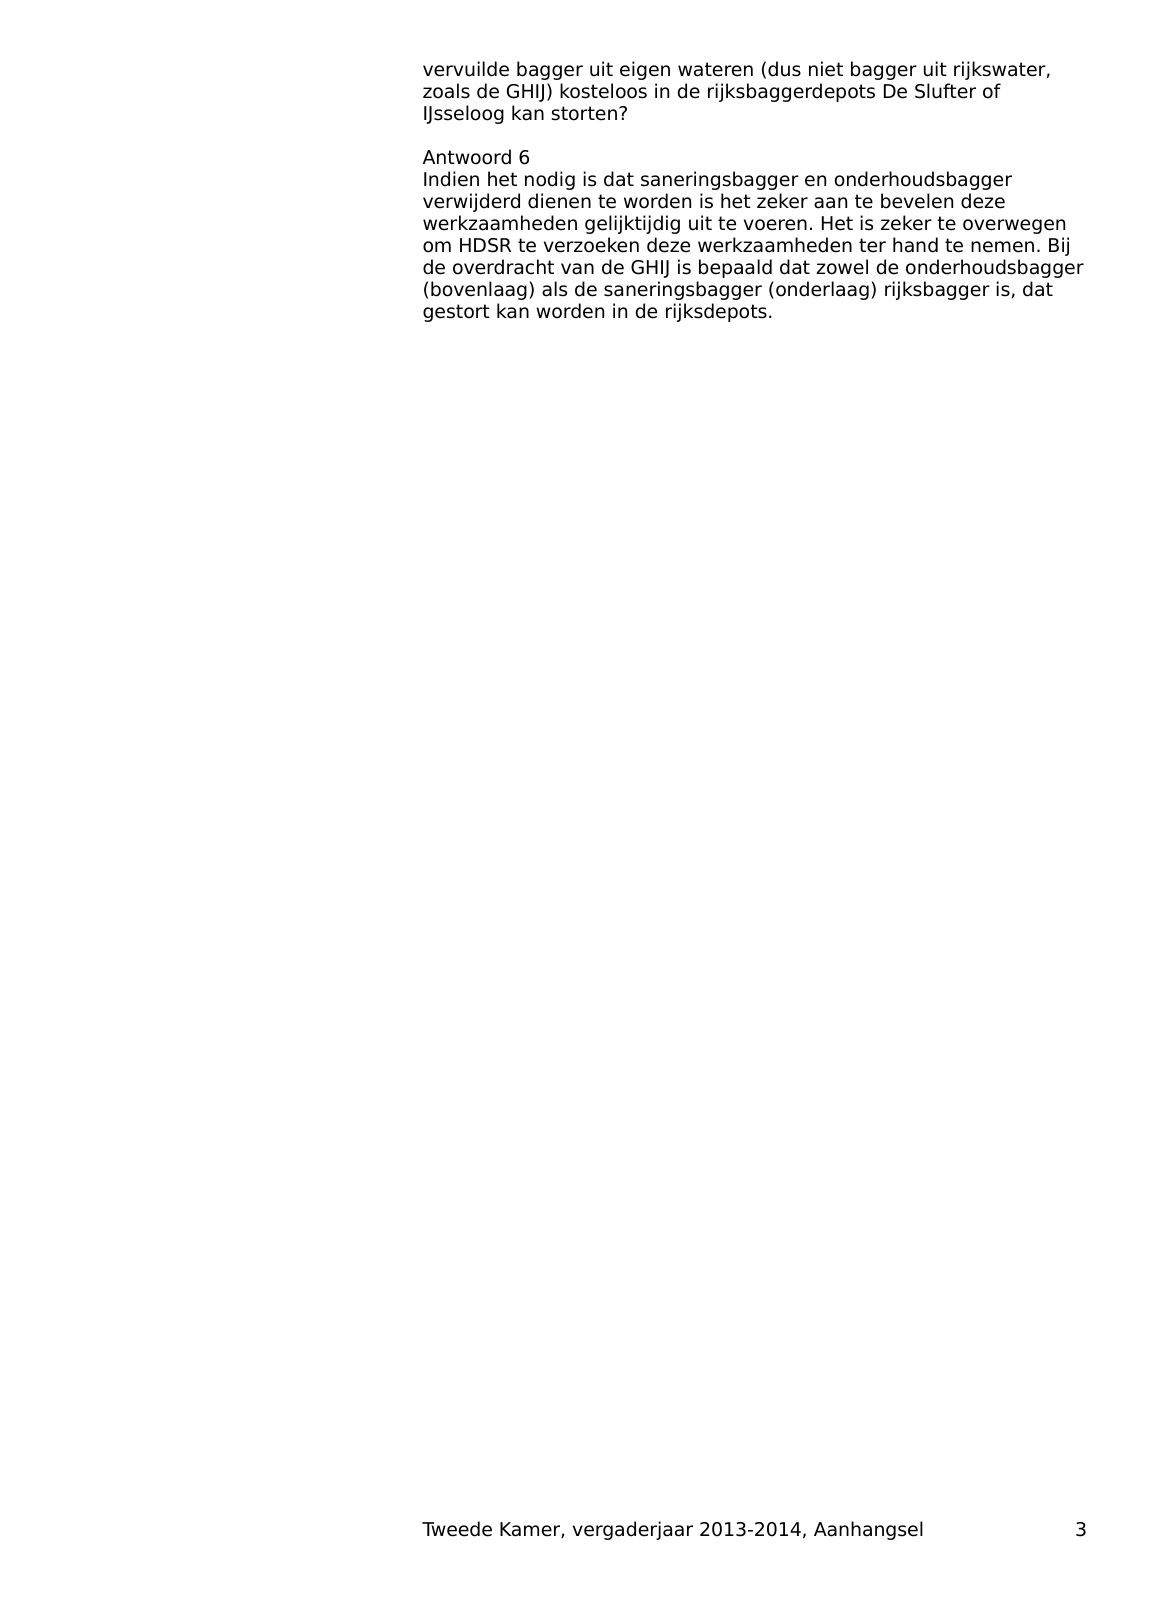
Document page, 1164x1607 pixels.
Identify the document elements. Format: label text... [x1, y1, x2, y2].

text vervuilde bagger uit eigen wateren (dus niet bagger uit rijkswater, zoals de GHIJ) kosteloos in de rijksbaggerdepots De Slufter of IJsseloog kan storten? [422, 59, 1087, 125]
text Antwoord 6 [422, 147, 1087, 169]
text Indien het nodig is dat saneringsbagger en onderhoudsbagger verwijderd dienen te worden is het zeker aan te bevelen deze werkzaamheden gelijktijdig uit te voeren. Het is zeker te overwegen om HDSR te verzoeken deze werkzaamheden ter hand te nemen. Bij de overdracht van de GHIJ is bepaald dat zowel de onderhoudsbagger (bovenlaag) als de saneringsbagger (onderlaag) rijksbagger is, dat gestort kan worden in de rijksdepots. [422, 169, 1087, 323]
